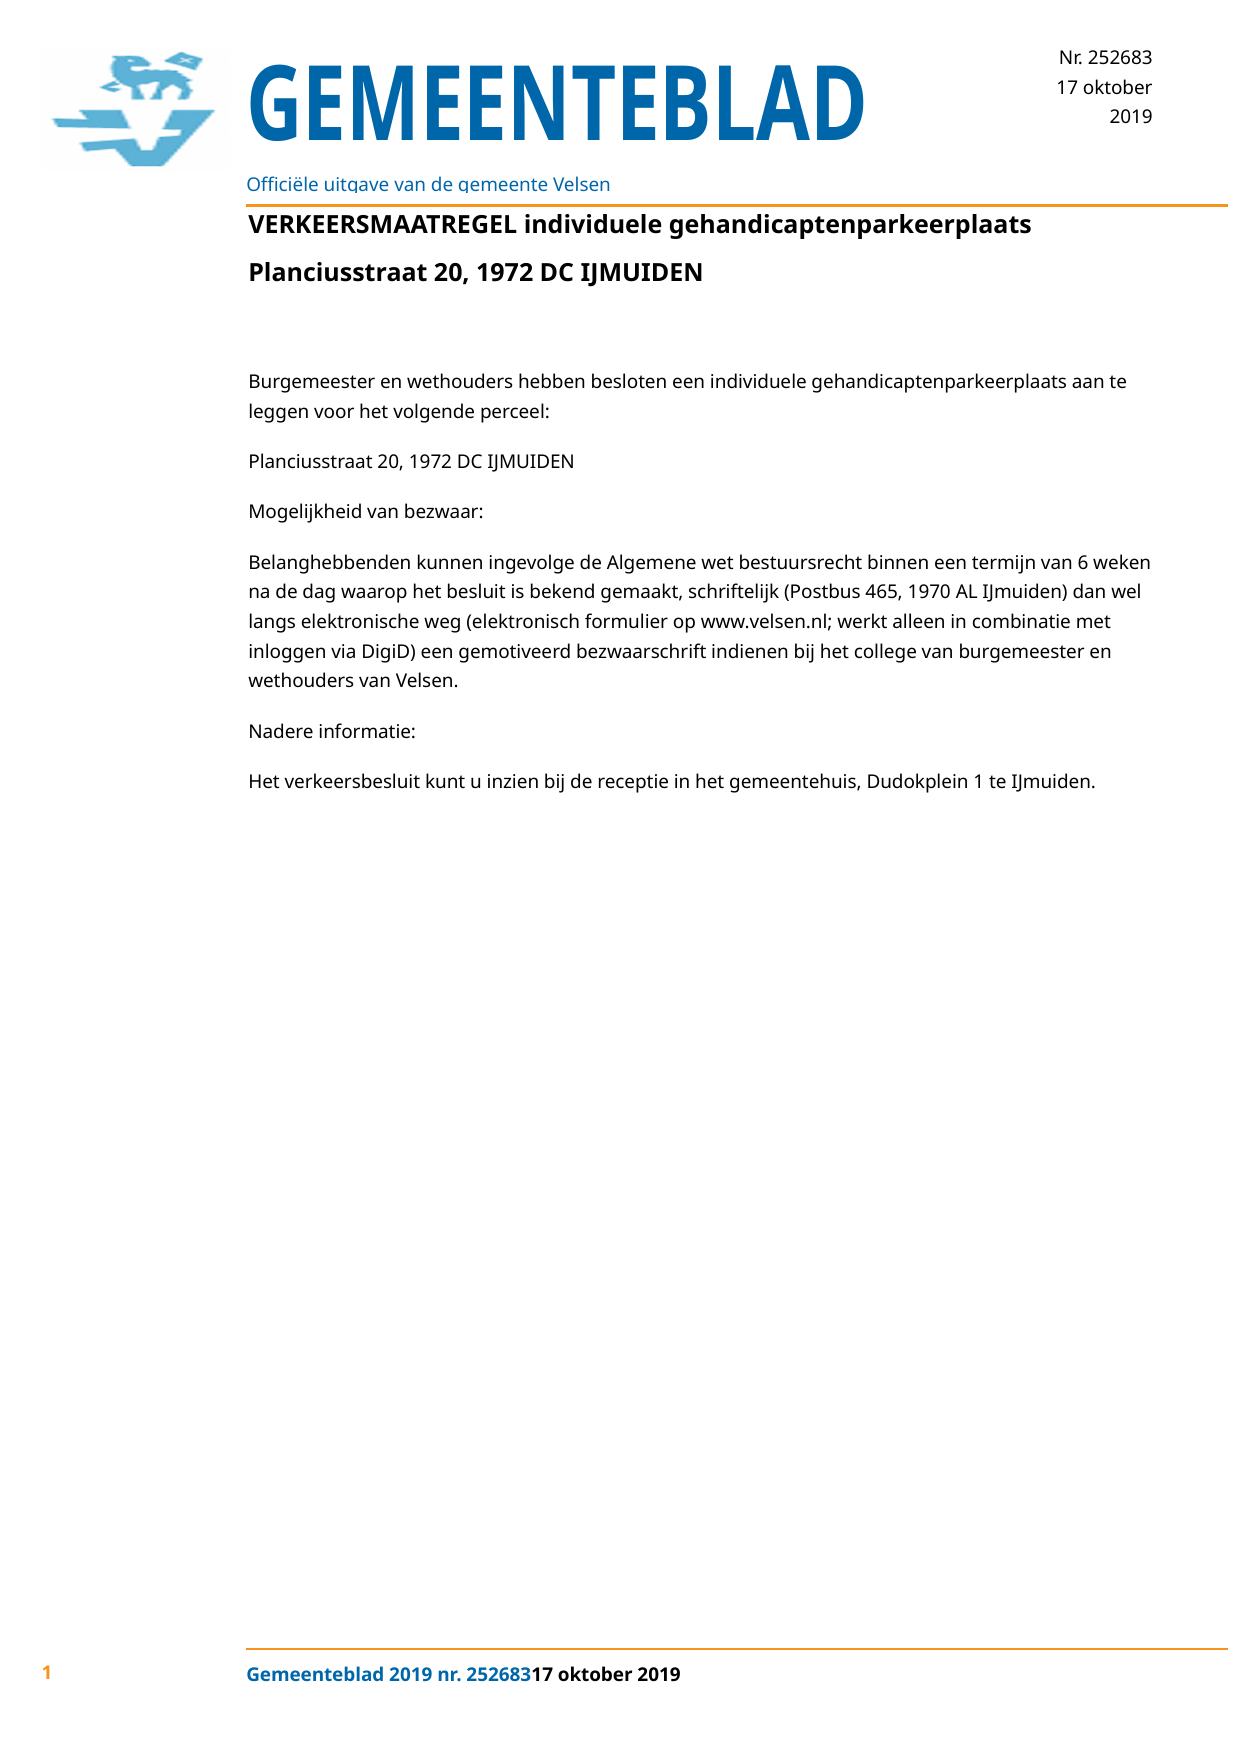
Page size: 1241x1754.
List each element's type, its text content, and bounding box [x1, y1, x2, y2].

text Burgemeester en wethouders hebben besloten een individuele gehandicaptenparkeerplaats aan te leggen voor het volgende perceel: [248, 368, 1152, 424]
picture [41, 47, 231, 172]
text Het verkeersbesluit kunt u inzien bij de receptie in het gemeentehuis, Dudokplein 1 te IJmuiden. [248, 768, 1152, 794]
text VERKEERSMAATREGEL individuele gehandicaptenparkeerplaats Planciusstraat 20, 1972 DC IJMUIDEN [248, 207, 1152, 288]
text Planciusstraat 20, 1972 DC IJMUIDEN [248, 448, 1152, 474]
text Belanghebbenden kunnen ingevolge de Algemene wet bestuursrecht binnen een termijn van 6 weken na de dag waarop het besluit is bekend gemaakt, schriftelijk (Postbus 465, 1970 AL IJmuiden) dan wel langs elektronische weg (elektronisch formulier op www.velsen.nl; werkt alleen in combinatie met inloggen via DigiD) een gemotiveerd bezwaarschrift indienen bij het college van burgemeester en wethouders van Velsen. [248, 549, 1152, 693]
text Nadere informatie: [248, 718, 1152, 744]
text Mogelijkheid van bezwaar: [248, 499, 1152, 524]
